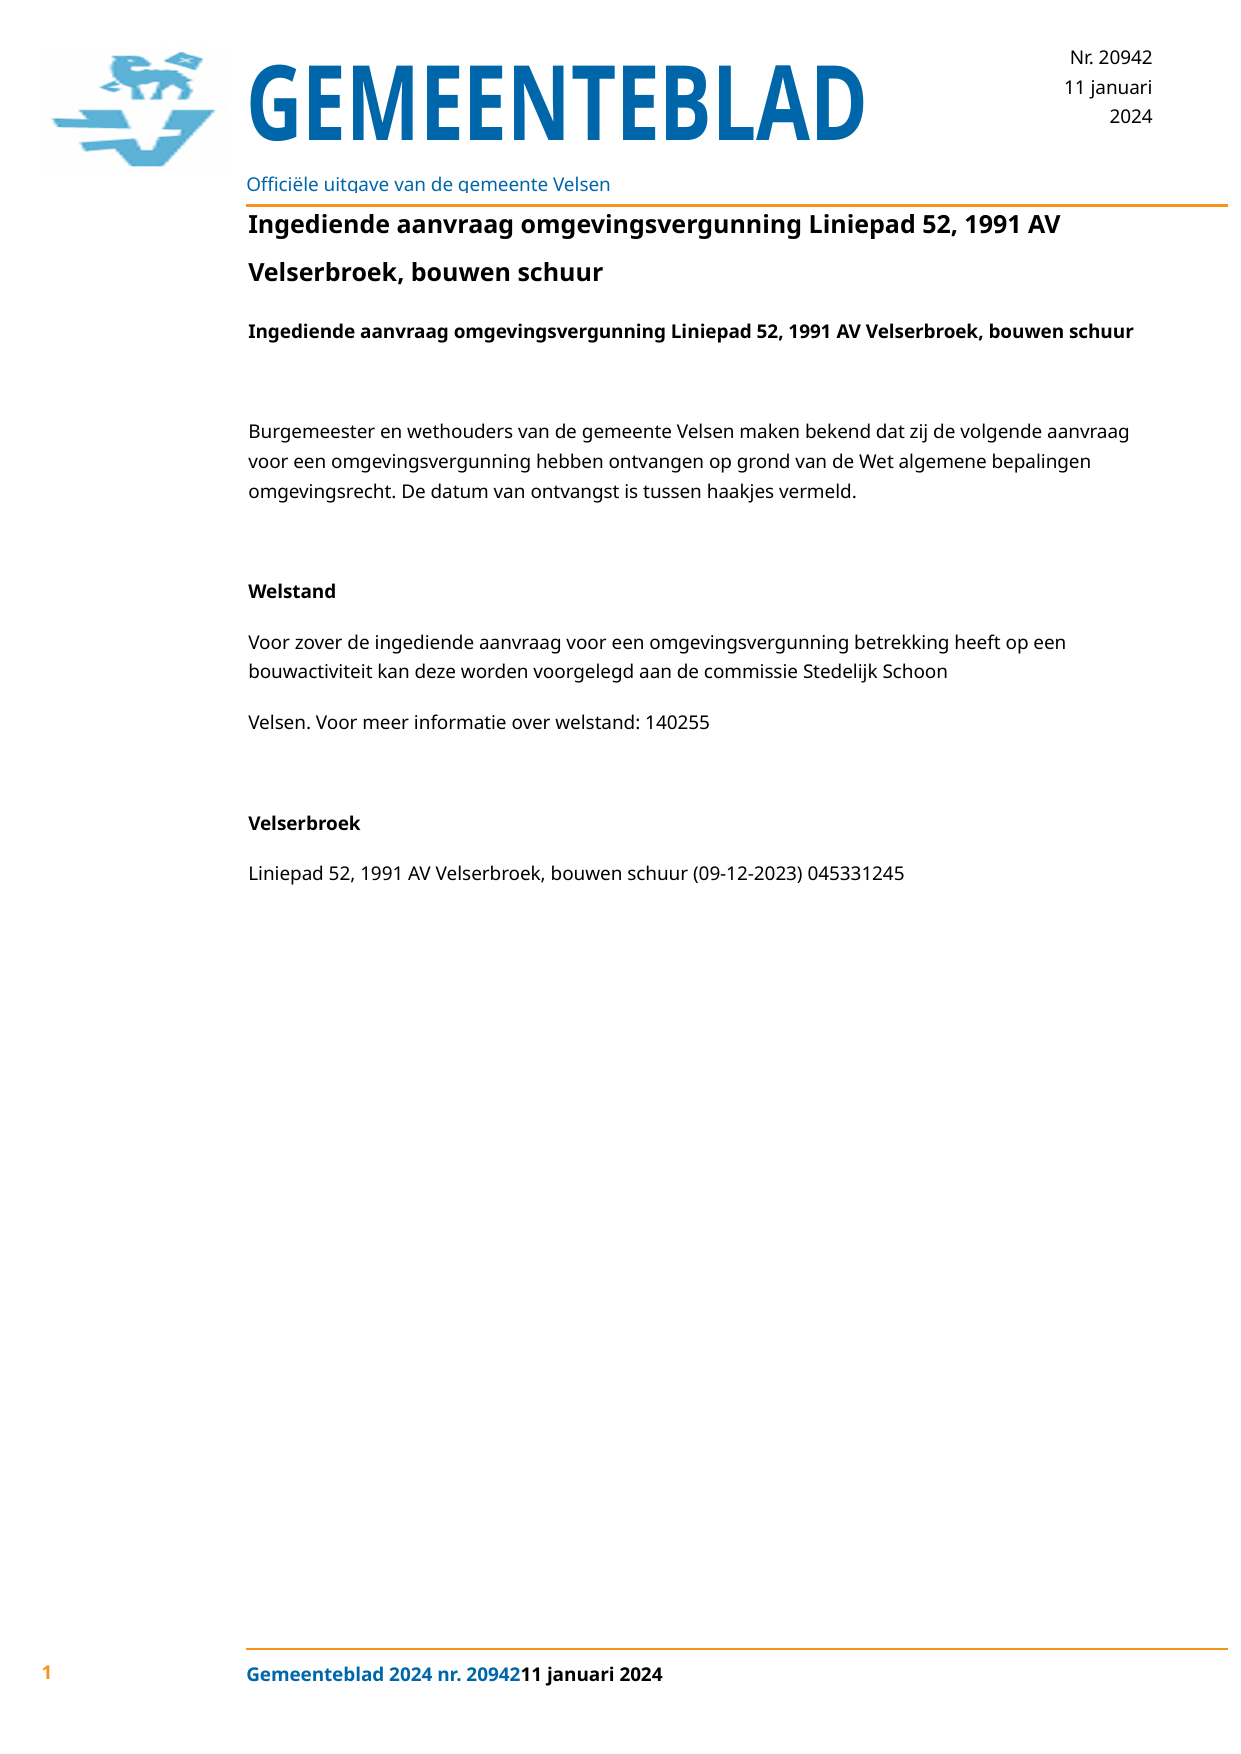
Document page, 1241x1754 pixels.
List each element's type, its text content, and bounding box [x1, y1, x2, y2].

text Ingediende aanvraag omgevingsvergunning Liniepad 52, 1991 AV Velserbroek, bouwen schuur [248, 318, 1152, 344]
text Burgemeester en wethouders van de gemeente Velsen maken bekend dat zij de volgende aanvraag voor een omgevingsvergunning hebben ontvangen op grond van de Wet algemene bepalingen omgevingsrecht. De datum van ontvangst is tussen haakjes vermeld. [248, 419, 1152, 504]
text Voor zover de ingediende aanvraag voor een omgevingsvergunning betrekking heeft op een bouwactiviteit kan deze worden voorgelegd aan de commissie Stedelijk Schoon [248, 629, 1152, 684]
text Liniepad 52, 1991 AV Velserbroek, bouwen schuur (09-12-2023) 045331245 [248, 860, 1152, 886]
text Velserbroek [248, 810, 1152, 836]
picture [41, 47, 231, 172]
text Velsen. Voor meer informatie over welstand: 140255 [248, 709, 1152, 735]
text Ingediende aanvraag omgevingsvergunning Liniepad 52, 1991 AV Velserbroek, bouwen schuur [248, 207, 1152, 288]
text Welstand [248, 579, 1152, 604]
